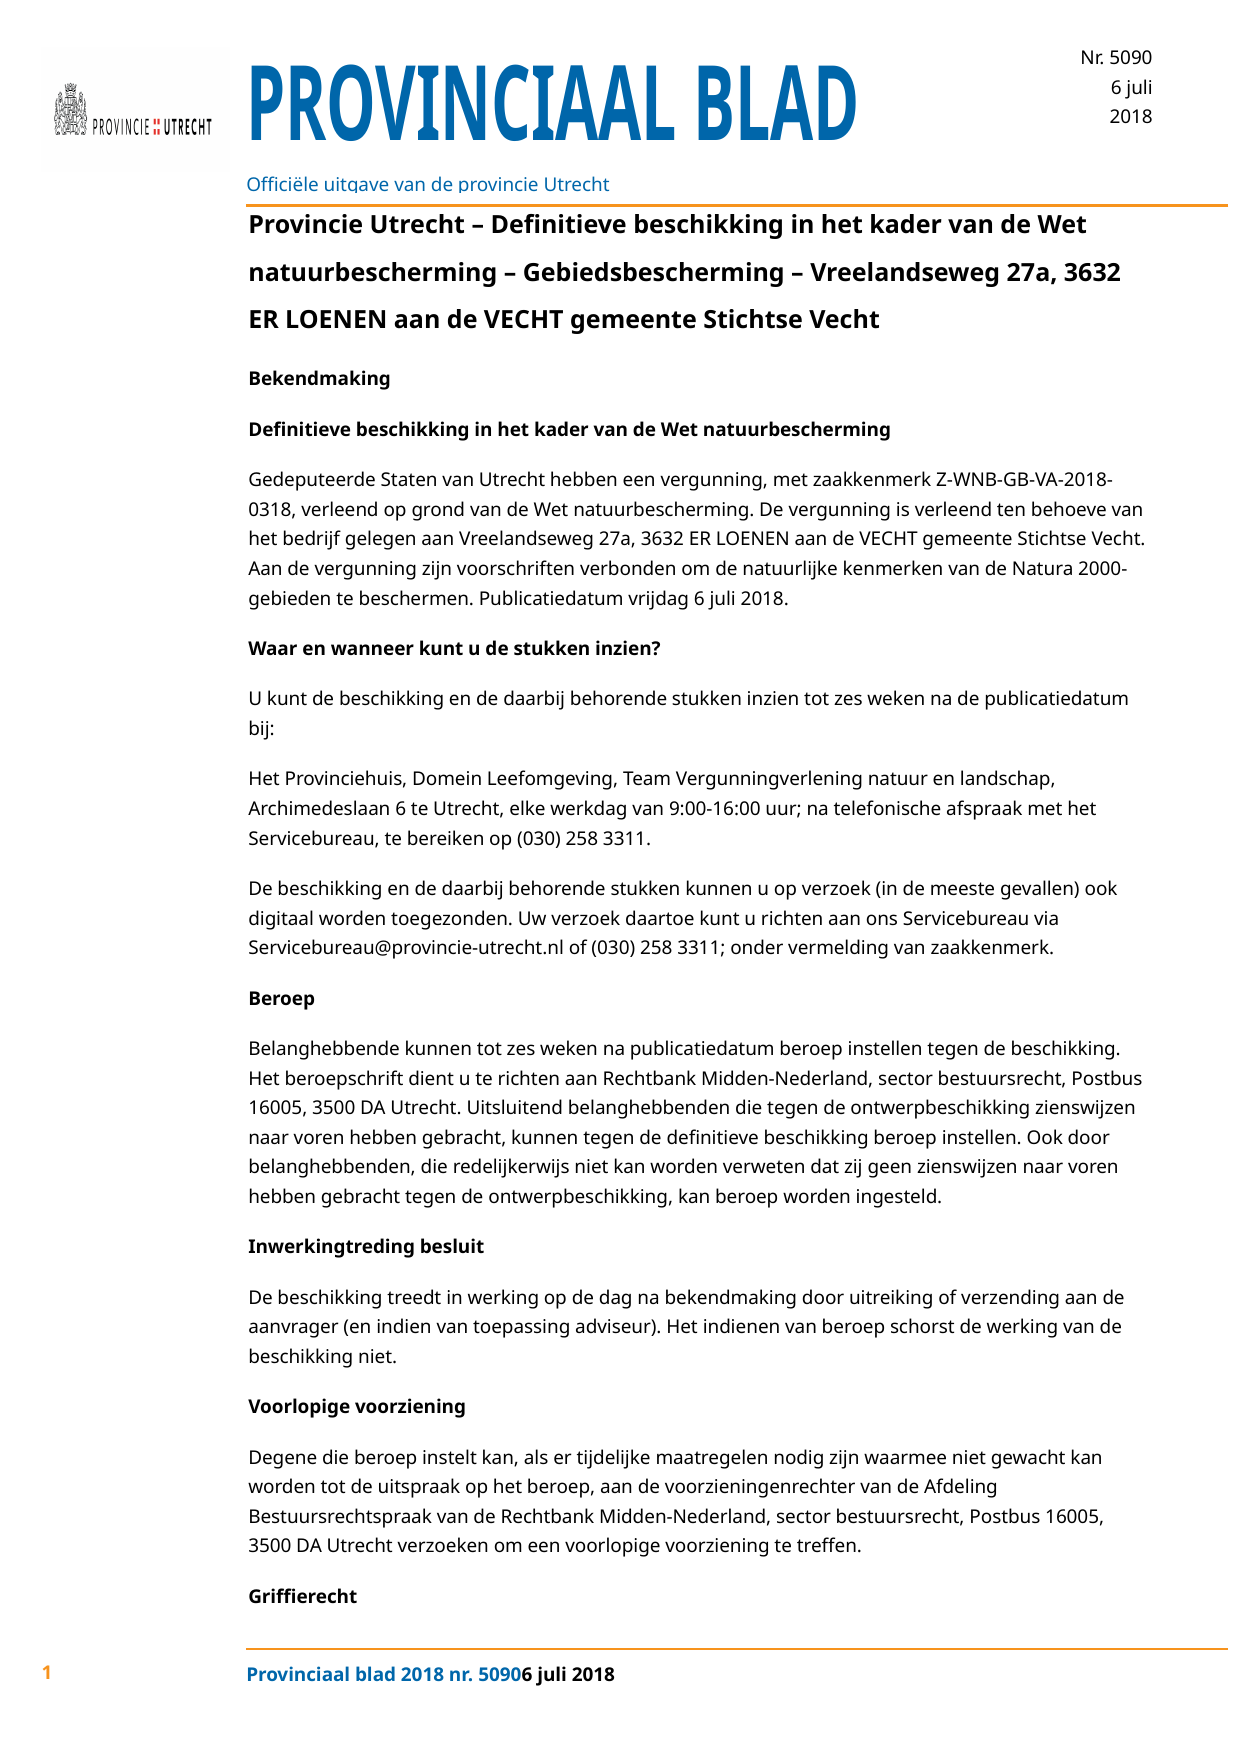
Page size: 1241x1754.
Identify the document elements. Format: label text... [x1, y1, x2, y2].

text De beschikking en de daarbij behorende stukken kunnen u op verzoek (in de meeste gevallen) ook digitaal worden toegezonden. Uw verzoek daartoe kunt u richten aan ons Servicebureau via Servicebureau@provincie-utrecht.nl of (030) 258 3311; onder vermelding van zaakkenmerk. [248, 875, 1152, 960]
text Provincie Utrecht – Definitieve beschikking in het kader van de Wet natuurbescherming – Gebiedsbescherming – Vreelandseweg 27a, 3632 ER LOENEN aan de VECHT gemeente Stichtse Vecht [248, 207, 1152, 336]
text Griffierecht [248, 1583, 1152, 1609]
text Bekendmaking [248, 366, 1152, 391]
picture [41, 47, 231, 172]
text Voorlopige voorziening [248, 1393, 1152, 1419]
text U kunt de beschikking en de daarbij behorende stukken inzien tot zes weken na de publicatiedatum bij: [248, 686, 1152, 741]
text Inwerkingtreding besluit [248, 1233, 1152, 1259]
text Waar en wanneer kunt u de stukken inzien? [248, 635, 1152, 661]
text Belanghebbende kunnen tot zes weken na publicatiedatum beroep instellen tegen de beschikking. Het beroepschrift dient u te richten aan Rechtbank Midden-Nederland, sector bestuursrecht, Postbus 16005, 3500 DA Utrecht. Uitsluitend belanghebbenden die tegen de ontwerpbeschikking zienswijzen naar voren hebben gebracht, kunnen tegen de definitieve beschikking beroep instellen. Ook door belanghebbenden, die redelijkerwijs niet kan worden verweten dat zij geen zienswijzen naar voren hebben gebracht tegen de ontwerpbeschikking, kan beroep worden ingesteld. [248, 1035, 1152, 1209]
text Gedeputeerde Staten van Utrecht hebben een vergunning, met zaakkenmerk Z-WNB-GB-VA-2018-0318, verleend op grond van de Wet natuurbescherming. De vergunning is verleend ten behoeve van het bedrijf gelegen aan Vreelandseweg 27a, 3632 ER LOENEN aan de VECHT gemeente Stichtse Vecht. Aan de vergunning zijn voorschriften verbonden om de natuurlijke kenmerken van de Natura 2000-gebieden te beschermen. Publicatiedatum vrijdag 6 juli 2018. [248, 466, 1152, 610]
text Degene die beroep instelt kan, als er tijdelijke maatregelen nodig zijn waarmee niet gewacht kan worden tot de uitspraak op het beroep, aan de voorzieningenrechter van de Afdeling Bestuursrechtspraak van de Rechtbank Midden-Nederland, sector bestuursrecht, Postbus 16005, 3500 DA Utrecht verzoeken om een voorlopige voorziening te treffen. [248, 1444, 1152, 1558]
text Definitieve beschikking in het kader van de Wet natuurbescherming [248, 416, 1152, 442]
text Beroep [248, 985, 1152, 1010]
text Het Provinciehuis, Domein Leefomgeving, Team Vergunningverlening natuur en landschap, Archimedeslaan 6 te Utrecht, elke werkdag van 9:00-16:00 uur; na telefonische afspraak met het Servicebureau, te bereiken op (030) 258 3311. [248, 766, 1152, 850]
text De beschikking treedt in werking op de dag na bekendmaking door uitreiking of verzending aan de aanvrager (en indien van toepassing adviseur). Het indienen van beroep schorst de werking van de beschikking niet. [248, 1284, 1152, 1369]
